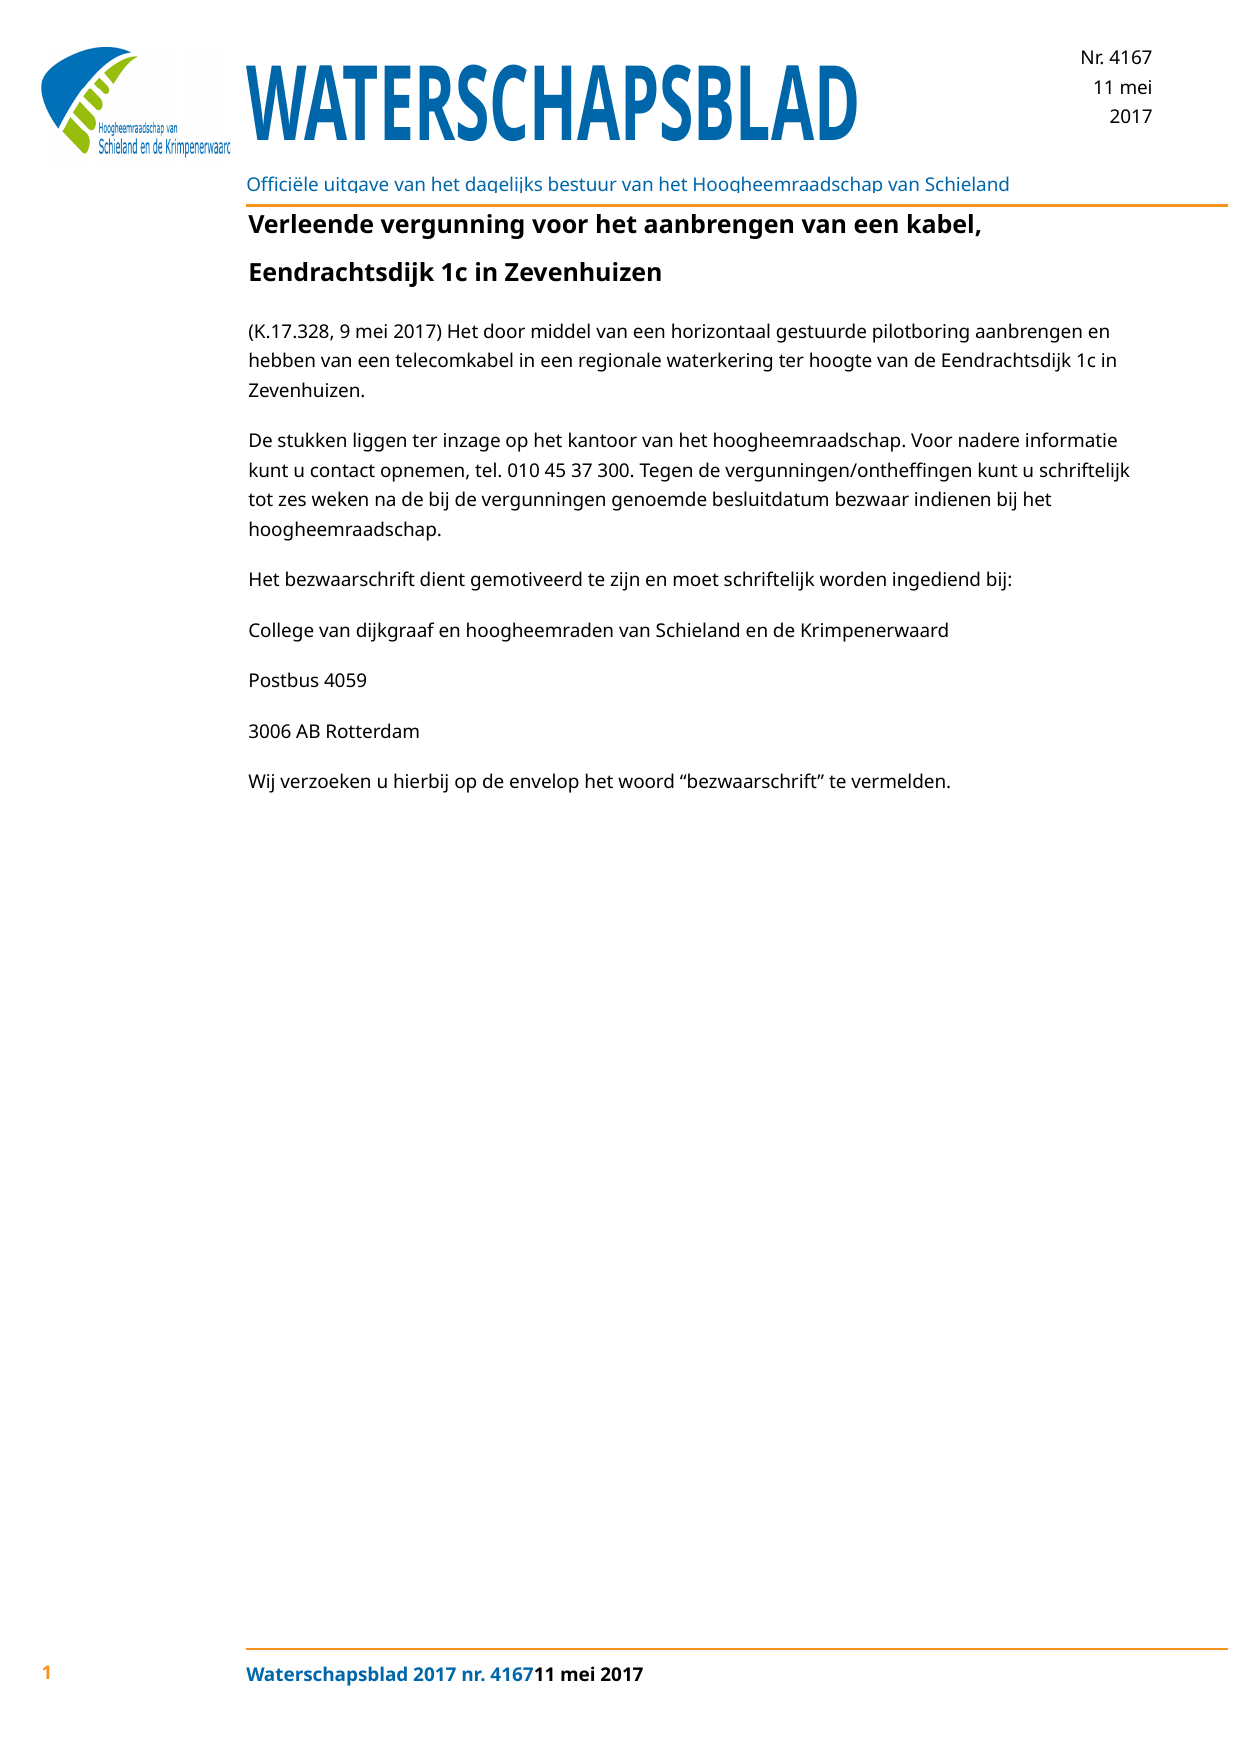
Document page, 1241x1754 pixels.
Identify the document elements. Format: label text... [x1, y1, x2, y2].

text Verleende vergunning voor het aanbrengen van een kabel, Eendrachtsdijk 1c in Zevenhuizen [248, 207, 1152, 288]
text Postbus 4059 [248, 667, 1152, 693]
text Het bezwaarschrift dient gemotiveerd te zijn en moet schriftelijk worden ingediend bij: [248, 567, 1152, 592]
text (K.17.328, 9 mei 2017) Het door middel van een horizontaal gestuurde pilotboring aanbrengen en hebben van een telecomkabel in een regionale waterkering ter hoogte van de Eendrachtsdijk 1c in Zevenhuizen. [248, 318, 1152, 403]
picture [41, 47, 231, 172]
text College van dijkgraaf en hoogheemraden van Schieland en de Krimpenerwaard [248, 617, 1152, 643]
text 3006 AB Rotterdam [248, 718, 1152, 744]
text De stukken liggen ter inzage op het kantoor van het hoogheemraadschap. Voor nadere informatie kunt u contact opnemen, tel. 010 45 37 300. Tegen de vergunningen/ontheffingen kunt u schriftelijk tot zes weken na de bij de vergunningen genoemde besluitdatum bezwaar indienen bij het hoogheemraadschap. [248, 427, 1152, 542]
text Wij verzoeken u hierbij op de envelop het woord “bezwaarschrift” te vermelden. [248, 768, 1152, 794]
